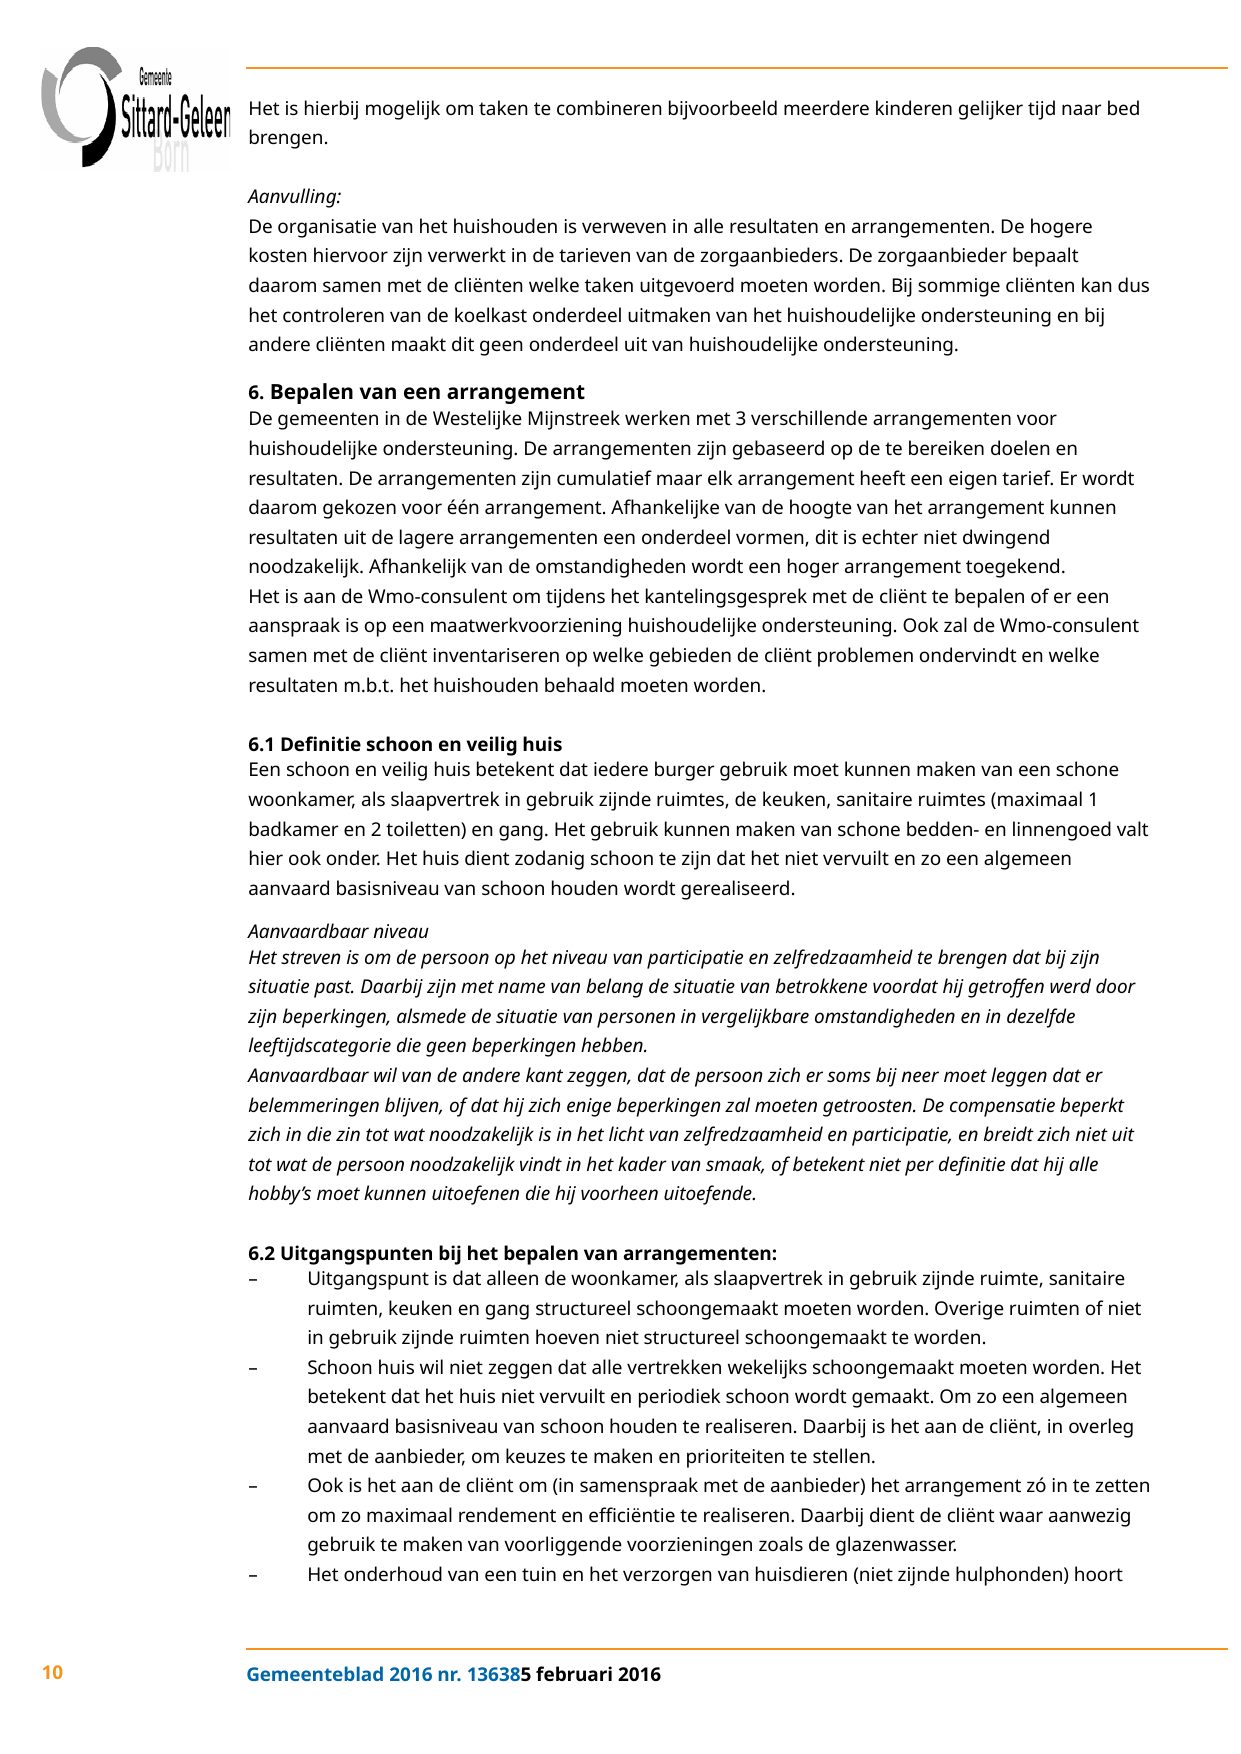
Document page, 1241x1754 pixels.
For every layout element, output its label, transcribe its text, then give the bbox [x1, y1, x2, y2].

list Het onderhoud van een tuin en het verzorgen van huisdieren (niet zijnde hulphonden) hoort [248, 1561, 1152, 1587]
list Schoon huis wil niet zeggen dat alle vertrekken wekelijks schoongemaakt moeten worden. Het betekent dat het huis niet vervuilt en periodiek schoon wordt gemaakt. Om zo een algemeen aanvaard basisniveau van schoon houden te realiseren. Daarbij is het aan de cliënt, in overleg met de aanbieder, om keuzes te maken en prioriteiten te stellen. [248, 1354, 1152, 1469]
list Uitgangspunt is dat alleen de woonkamer, als slaapvertrek in gebruik zijnde ruimte, sanitaire ruimten, keuken en gang structureel schoongemaakt moeten worden. Overige ruimten of niet in gebruik zijnde ruimten hoeven niet structureel schoongemaakt te worden. [248, 1265, 1152, 1350]
text Aanvaardbaar wil van de andere kant zeggen, dat de persoon zich er soms bij neer moet leggen dat er belemmeringen blijven, of dat hij zich enige beperkingen zal moeten getroosten. De compensatie beperkt zich in die zin tot wat noodzakelijk is in het licht van zelfredzaamheid en participatie, en breidt zich niet uit tot wat de persoon noodzakelijk vindt in het kader van smaak, of betekent niet per definitie dat hij alle hobby’s moet kunnen uitoefenen die hij voorheen uitoefende. [248, 1062, 1152, 1206]
text Aanvaardbaar niveau [248, 918, 1152, 944]
text De gemeenten in de Westelijke Mijnstreek werken met 3 verschillende arrangementen voor huishoudelijke ondersteuning. De arrangementen zijn gebaseerd op de te bereiken doelen en resultaten. De arrangementen zijn cumulatief maar elk arrangement heeft een eigen tarief. Er wordt daarom gekozen voor één arrangement. Afhankelijke van de hoogte van het arrangement kunnen resultaten uit de lagere arrangementen een onderdeel vormen, dit is echter niet dwingend noodzakelijk. Afhankelijk van de omstandigheden wordt een hoger arrangement toegekend. [248, 406, 1152, 579]
text De organisatie van het huishouden is verweven in alle resultaten en arrangementen. De hogere kosten hiervoor zijn verwerkt in de tarieven van de zorgaanbieders. De zorgaanbieder bepaalt daarom samen met de cliënten welke taken uitgevoerd moeten worden. Bij sommige cliënten kan dus het controleren van de koelkast onderdeel uitmaken van het huishoudelijke ondersteuning en bij andere cliënten maakt dit geen onderdeel uit van huishoudelijke ondersteuning. [248, 213, 1152, 357]
text Het streven is om de persoon op het niveau van participatie en zelfredzaamheid te brengen dat bij zijn situatie past. Daarbij zijn met name van belang de situatie van betrokkene voordat hij getroffen werd door zijn beperkingen, alsmede de situatie van personen in vergelijkbare omstandigheden en in dezelfde leeftijdscategorie die geen beperkingen hebben. [248, 944, 1152, 1058]
text 6.1 Definitie schoon en veilig huis [248, 731, 1152, 757]
text Aanvulling: [248, 183, 1152, 209]
text Het is aan de Wmo-consulent om tijdens het kantelingsgesprek met de cliënt te bepalen of er een aanspraak is op een maatwerkvoorziening huishoudelijke ondersteuning. Ook zal de Wmo-consulent samen met de cliënt inventariseren op welke gebieden de cliënt problemen ondervindt en welke resultaten m.b.t. het huishouden behaald moeten worden. [248, 583, 1152, 697]
text 6.2 Uitgangspunten bij het bepalen van arrangementen: [248, 1240, 1152, 1265]
picture [41, 47, 231, 172]
text Een schoon en veilig huis betekent dat iedere burger gebruik moet kunnen maken van een schone woonkamer, als slaapvertrek in gebruik zijnde ruimtes, de keuken, sanitaire ruimtes (maximaal 1 badkamer en 2 toiletten) en gang. Het gebruik kunnen maken van schone bedden- en linnengoed valt hier ook onder. Het huis dient zodanig schoon te zijn dat het niet vervuilt en zo een algemeen aanvaard basisniveau van schoon houden wordt gerealiseerd. [248, 757, 1152, 901]
text Het is hierbij mogelijk om taken te combineren bijvoorbeeld meerdere kinderen gelijker tijd naar bed brengen. [248, 95, 1152, 150]
list Ook is het aan de cliënt om (in samenspraak met de aanbieder) het arrangement zó in te zetten om zo maximaal rendement en efficiëntie te realiseren. Daarbij dient de cliënt waar aanwezig gebruik te maken van voorliggende voorzieningen zoals de glazenwasser. [248, 1472, 1152, 1557]
text 6. Bepalen van een arrangement [248, 377, 1152, 406]
